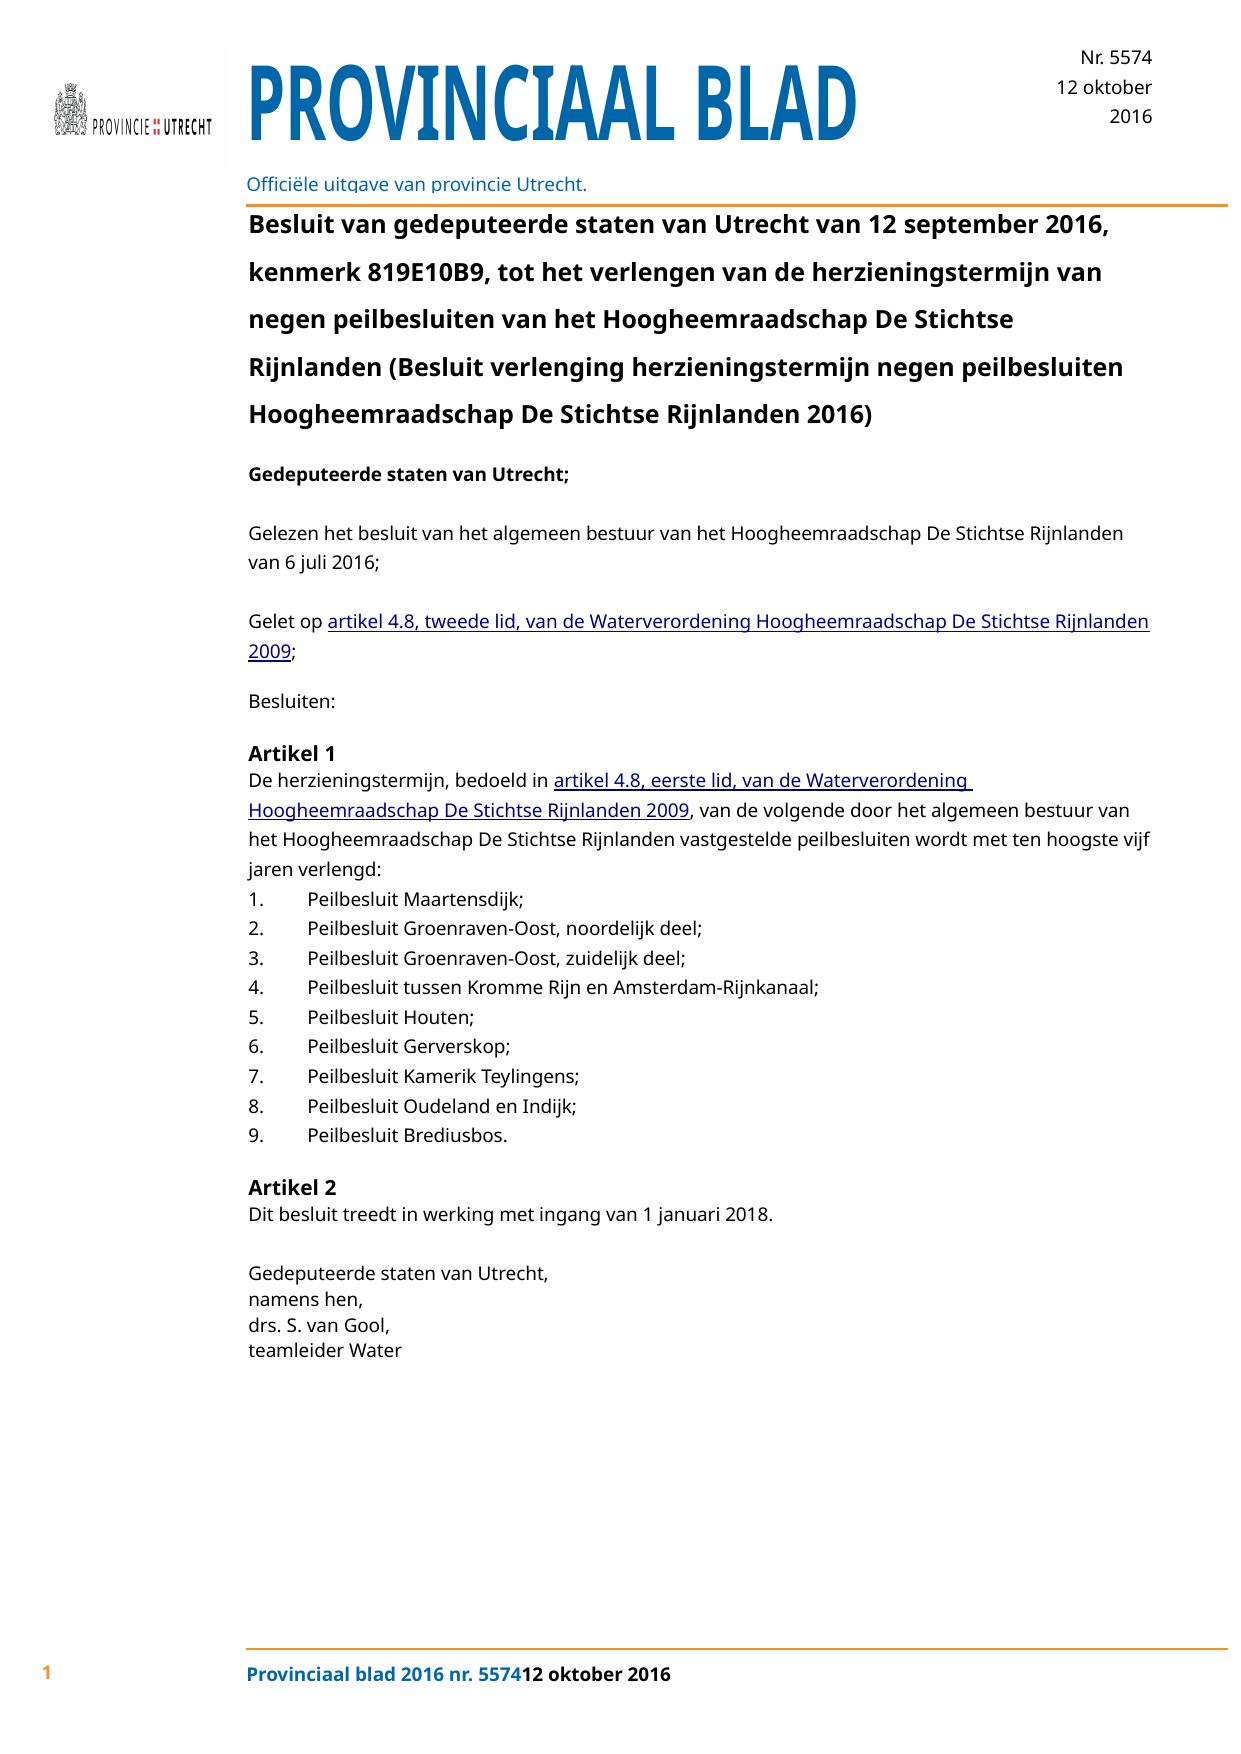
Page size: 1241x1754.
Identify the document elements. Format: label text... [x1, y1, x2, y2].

text drs. S. van Gool, [248, 1312, 1152, 1338]
list Peilbesluit Brediusbos. [248, 1122, 1152, 1148]
text Artikel 1 [248, 739, 1152, 767]
list Peilbesluit Groenraven-Oost, zuidelijk deel; [248, 945, 1152, 971]
text Besluit van gedeputeerde staten van Utrecht van 12 september 2016, kenmerk 819E10B9, tot het verlengen van de herzieningstermijn van negen peilbesluiten van het Hoogheemraadschap De Stichtse Rijnlanden (Besluit verlenging herzieningstermijn negen peilbesluiten Hoogheemraadschap De Stichtse Rijnlanden 2016) [248, 207, 1152, 431]
text namens hen, [248, 1286, 1152, 1312]
list Peilbesluit tussen Kromme Rijn en Amsterdam-Rijnkanaal; [248, 974, 1152, 1000]
picture [41, 47, 231, 172]
list Peilbesluit Groenraven-Oost, noordelijk deel; [248, 915, 1152, 941]
text De herzieningstermijn, bedoeld in artikel 4.8, eerste lid, van de Waterverordening Hoogheemraadschap De Stichtse Rijnlanden 2009, van de volgende door het algemeen bestuur van het Hoogheemraadschap De Stichtse Rijnlanden vastgestelde peilbesluiten wordt met ten hoogste vijf jaren verlengd: [248, 767, 1152, 882]
text Dit besluit treedt in werking met ingang van 1 januari 2018. [248, 1201, 1152, 1227]
text Gedeputeerde staten van Utrecht; [248, 461, 1152, 486]
text Gelet op artikel 4.8, tweede lid, van de Waterverordening Hoogheemraadschap De Stichtse Rijnlanden 2009; [248, 609, 1152, 664]
list Peilbesluit Houten; [248, 1004, 1152, 1030]
list Peilbesluit Maartensdijk; [248, 886, 1152, 911]
list Peilbesluit Kamerik Teylingens; [248, 1063, 1152, 1089]
list Peilbesluit Oudeland en Indijk; [248, 1093, 1152, 1118]
text Gedeputeerde staten van Utrecht, [248, 1260, 1152, 1286]
text Gelezen het besluit van het algemeen bestuur van het Hoogheemraadschap De Stichtse Rijnlanden van 6 juli 2016; [248, 520, 1152, 575]
list Peilbesluit Gerverskop; [248, 1034, 1152, 1059]
text Besluiten: [248, 688, 1152, 714]
text teamleider Water [248, 1338, 1152, 1363]
text Artikel 2 [248, 1173, 1152, 1201]
